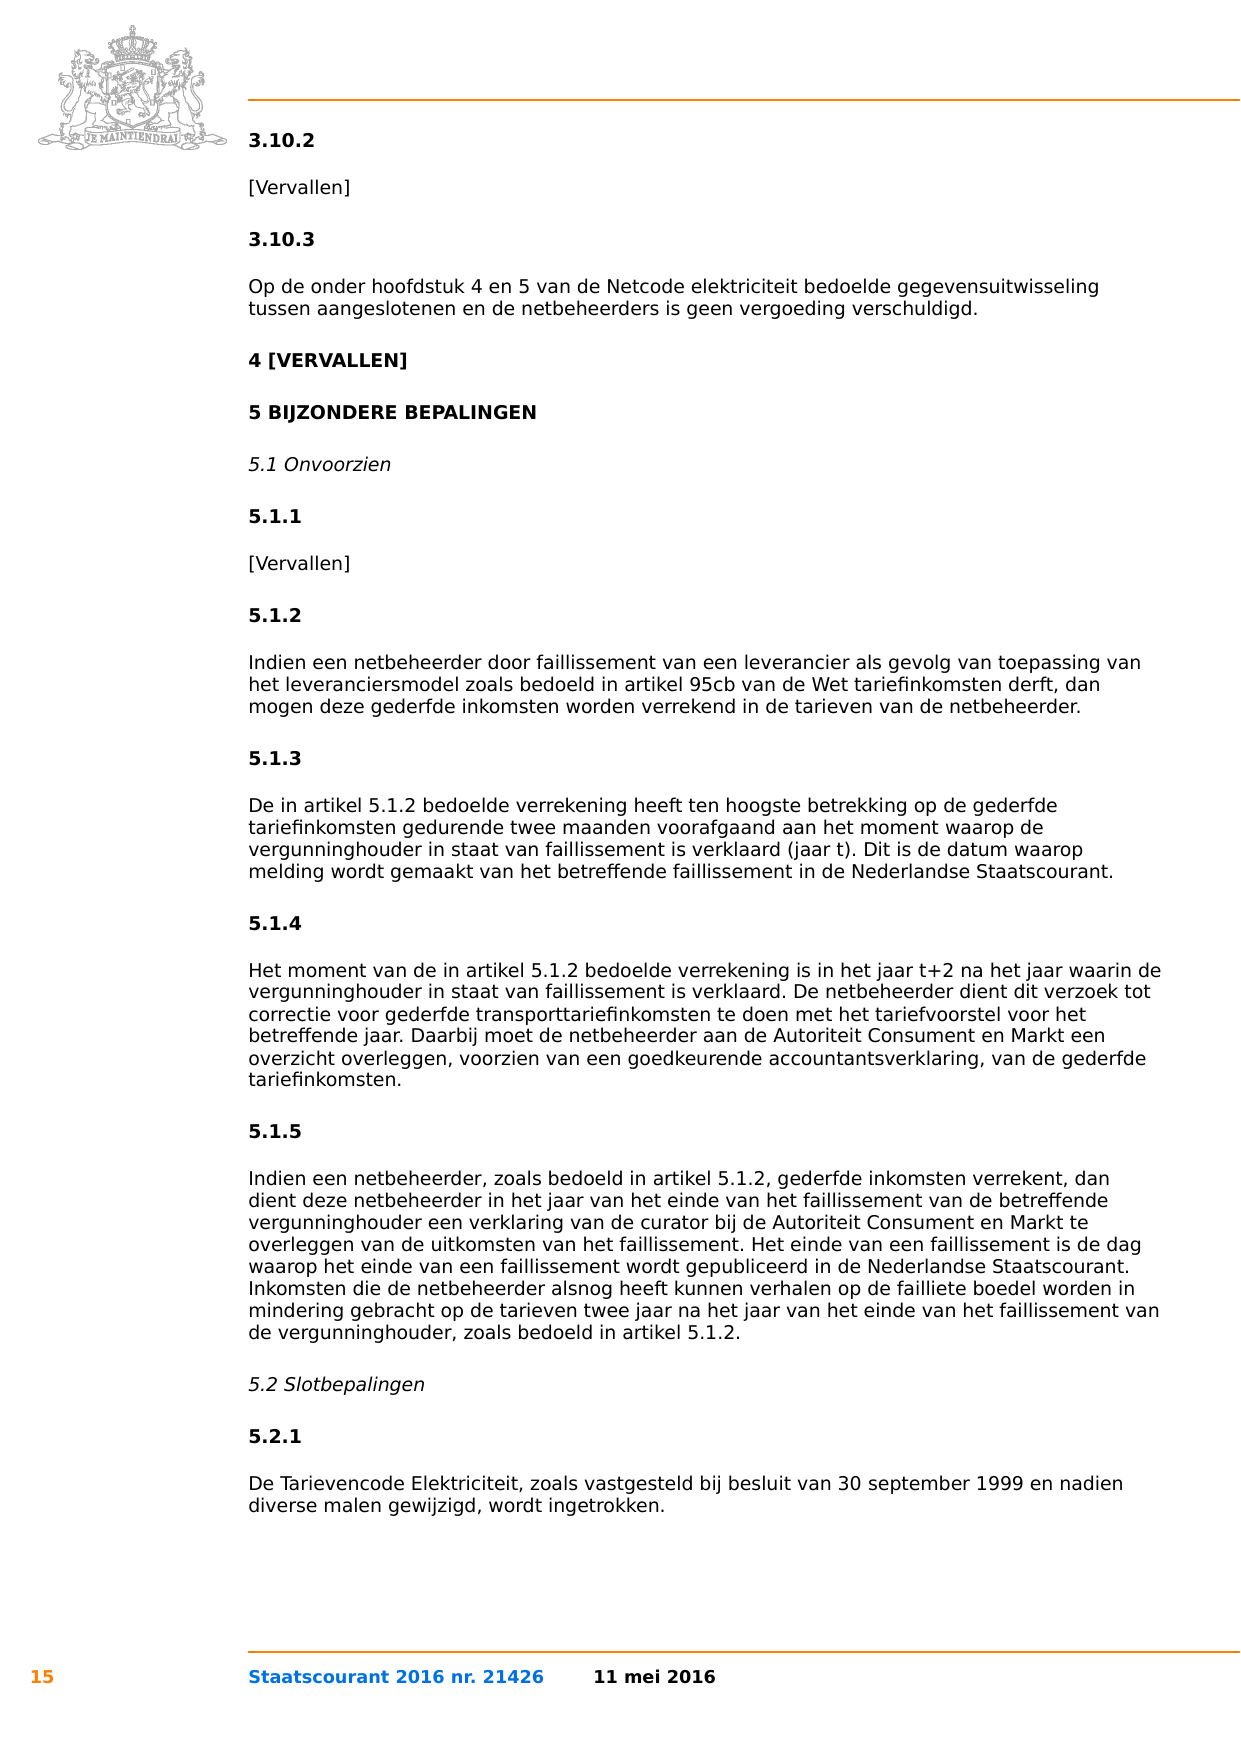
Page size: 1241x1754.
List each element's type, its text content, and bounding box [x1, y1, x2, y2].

text Indien een netbeheerder, zoals bedoeld in artikel 5.1.2, gederfde inkomsten verrekent, dan dient deze netbeheerder in het jaar van het einde van het faillissement van de betreffende vergunninghouder een verklaring van de curator bij de Autoriteit Consument en Markt te overleggen van de uitkomsten van het faillissement. Het einde van een faillissement is de dag waarop het einde van een faillissement wordt gepubliceerd in de Nederlandse Staatscourant. Inkomsten die de netbeheerder alsnog heeft kunnen verhalen op de failliete boedel worden in mindering gebracht op de tarieven twee jaar na het jaar van het einde van het faillissement van de vergunninghouder, zoals bedoeld in artikel 5.1.2. [248, 1168, 1163, 1344]
text Op de onder hoofdstuk 4 en 5 van de Netcode elektriciteit bedoelde gegevensuitwisseling tussen aangeslotenen en de netbeheerders is geen vergoeding verschuldigd. [248, 276, 1163, 320]
subtitle 5.2.1 [248, 1426, 1163, 1448]
subtitle 3.10.3 [248, 229, 1163, 251]
subtitle 5.2 Slotbepalingen [248, 1374, 1163, 1396]
subtitle 5 BIJZONDERE BEPALINGEN [248, 402, 1163, 424]
text Het moment van de in artikel 5.1.2 bedoelde verrekening is in het jaar t+2 na het jaar waarin de vergunninghouder in staat van faillissement is verklaard. De netbeheerder dient dit verzoek tot correctie voor gederfde transporttariefinkomsten te doen met het tariefvoorstel voor het betreffende jaar. Daarbij moet de netbeheerder aan de Autoriteit Consument en Markt een overzicht overleggen, voorzien van een goedkeurende accountantsverklaring, van de gederfde tariefinkomsten. [248, 959, 1163, 1091]
text Indien een netbeheerder door faillissement van een leverancier als gevolg van toepassing van het leveranciersmodel zoals bedoeld in artikel 95cb van de Wet tariefinkomsten derft, dan mogen deze gederfde inkomsten worden verrekend in de tarieven van de netbeheerder. [248, 652, 1163, 718]
picture [38, 25, 227, 150]
subtitle 5.1.3 [248, 748, 1163, 769]
text De Tarievencode Elektriciteit, zoals vastgesteld bij besluit van 30 september 1999 en nadien diverse malen gewijzigd, wordt ingetrokken. [248, 1473, 1163, 1517]
text [Vervallen] [248, 177, 1163, 199]
subtitle 3.10.2 [248, 130, 1163, 152]
subtitle 5.1.4 [248, 912, 1163, 934]
text De in artikel 5.1.2 bedoelde verrekening heeft ten hoogste betrekking op de gederfde tariefinkomsten gedurende twee maanden voorafgaand aan het moment waarop de vergunninghouder in staat van faillissement is verklaard (jaar t). Dit is de datum waarop melding wordt gemaakt van het betreffende faillissement in de Nederlandse Staatscourant. [248, 794, 1163, 882]
subtitle 5.1.2 [248, 605, 1163, 627]
text [Vervallen] [248, 553, 1163, 575]
subtitle 4 [VERVALLEN] [248, 350, 1163, 372]
subtitle 5.1.1 [248, 506, 1163, 528]
subtitle 5.1 Onvoorzien [248, 454, 1163, 476]
subtitle 5.1.5 [248, 1121, 1163, 1143]
